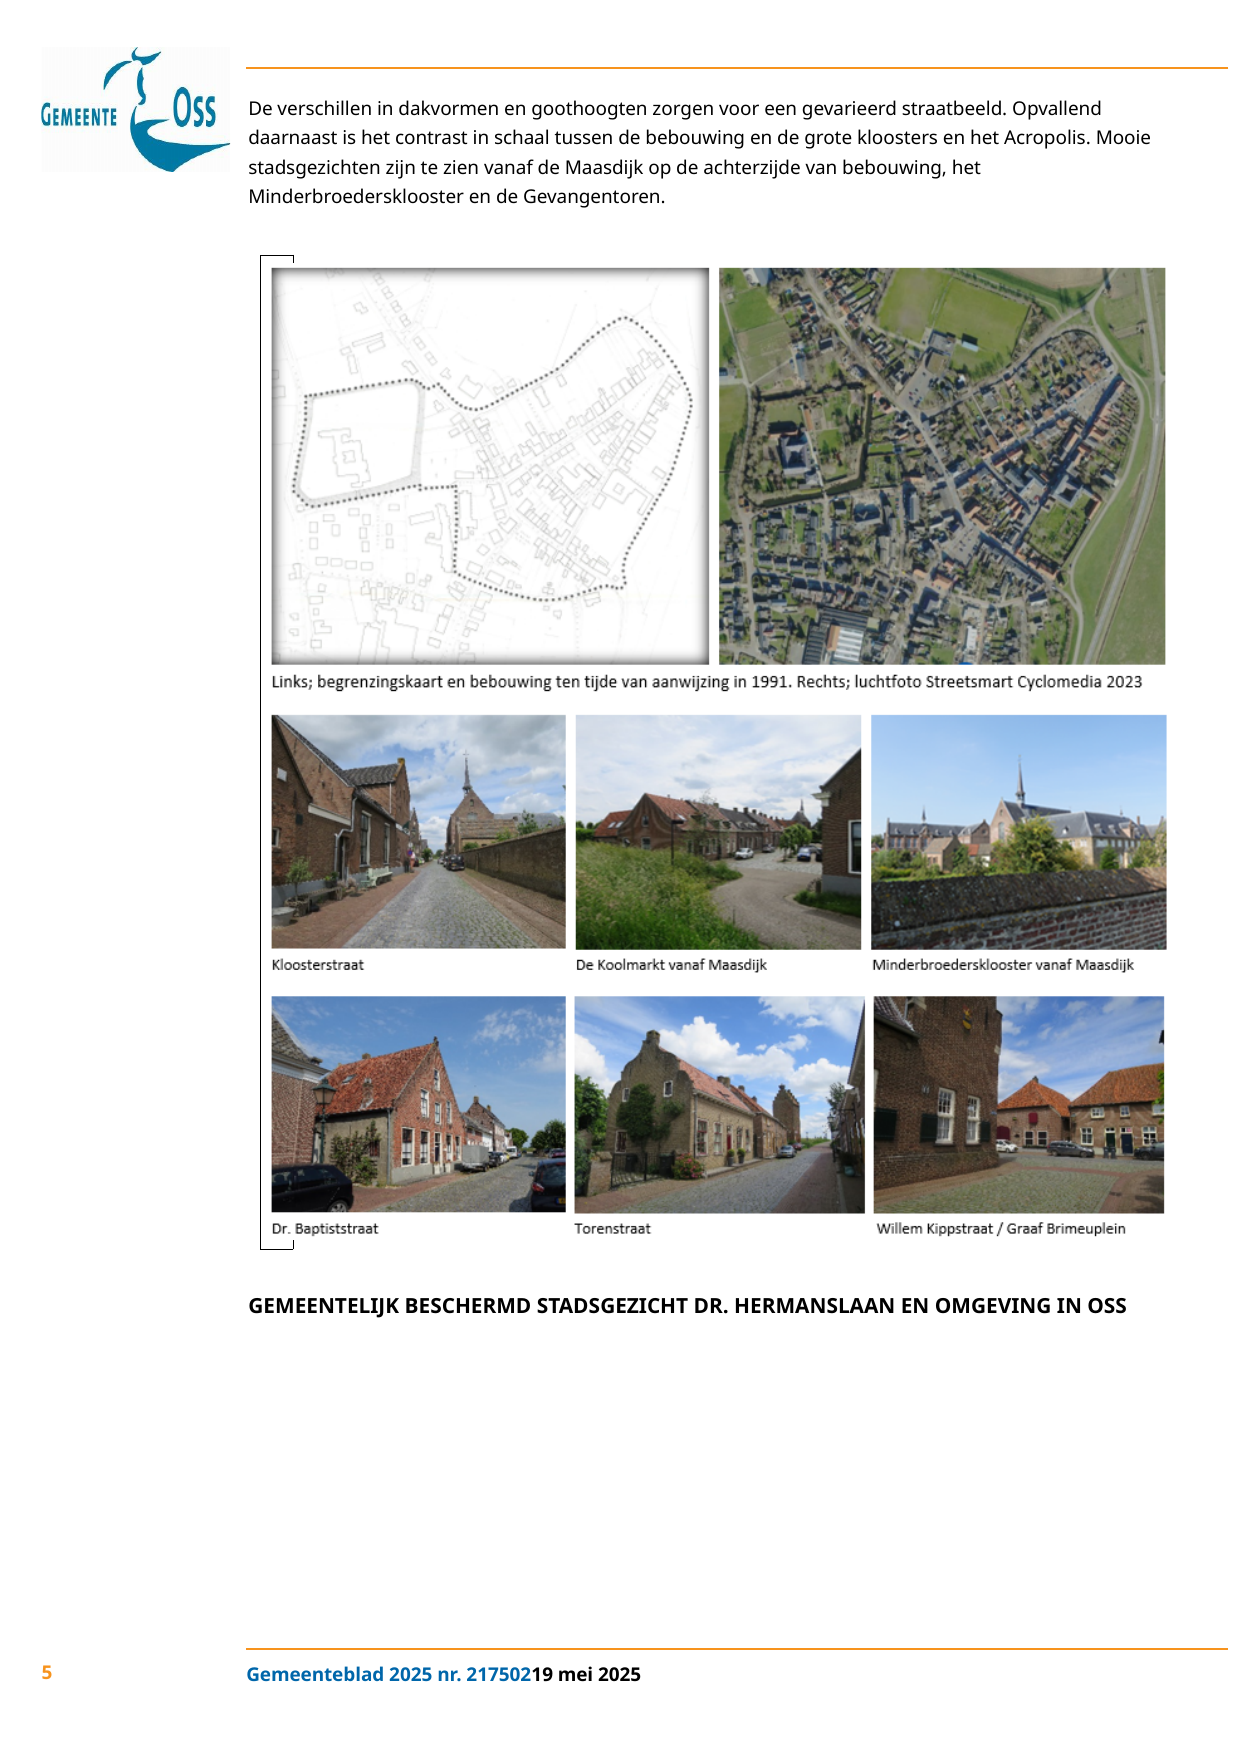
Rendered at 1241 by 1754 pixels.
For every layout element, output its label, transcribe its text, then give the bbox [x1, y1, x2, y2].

text GEMEENTELIJK BESCHERMD STADSGEZICHT DR. HERMANSLAAN EN OMGEVING IN OSS [248, 1291, 1152, 1319]
picture [41, 47, 231, 172]
picture [268, 263, 1173, 1240]
text De verschillen in dakvormen en goothoogten zorgen voor een gevarieerd straatbeeld. Opvallend daarnaast is het contrast in schaal tussen de bebouwing en de grote kloosters en het Acropolis. Mooie stadsgezichten zijn te zien vanaf de Maasdijk op de achterzijde van bebouwing, het Minderbroedersklooster en de Gevangentoren. [248, 95, 1152, 209]
